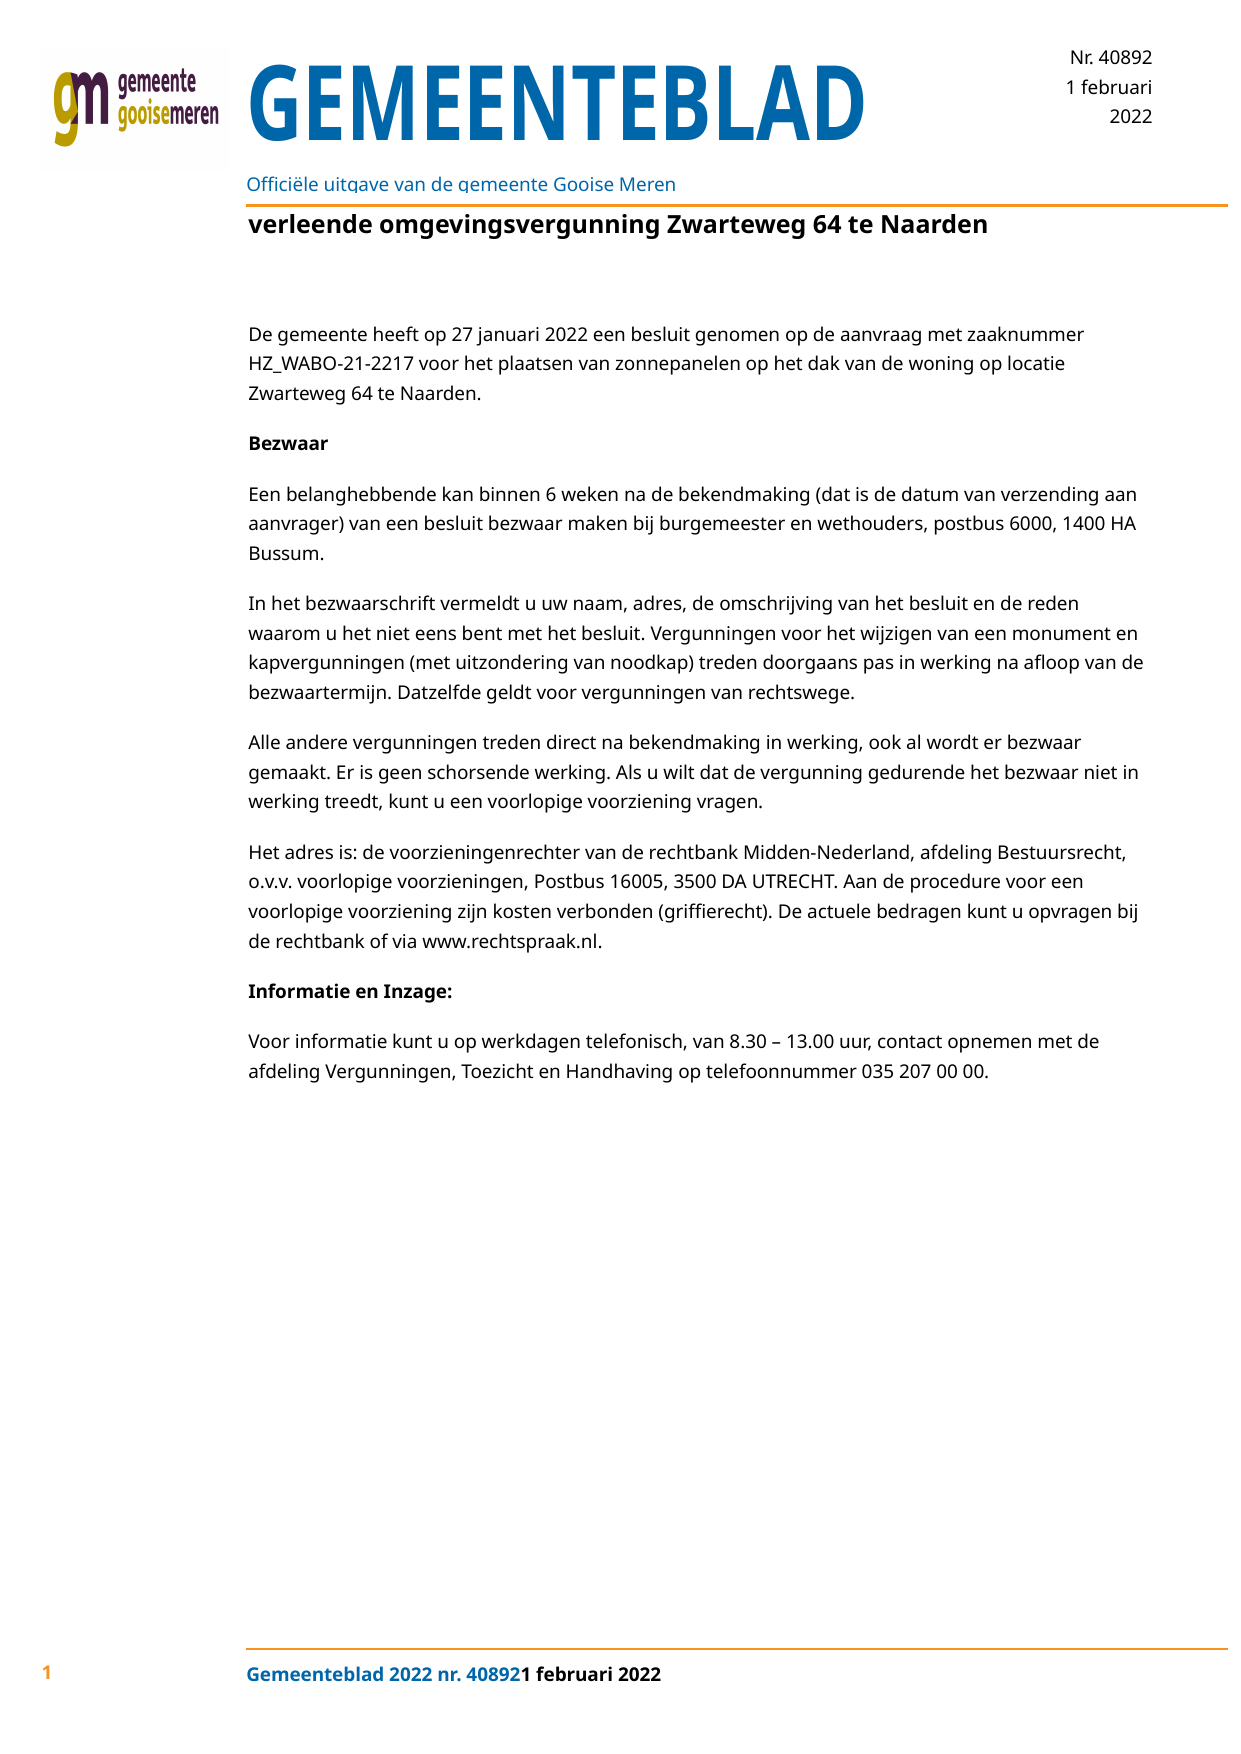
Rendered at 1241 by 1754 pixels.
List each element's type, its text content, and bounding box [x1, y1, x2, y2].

text In het bezwaarschrift vermeldt u uw naam, adres, de omschrijving van het besluit en de reden waarom u het niet eens bent met het besluit. Vergunningen voor het wijzigen van een monument en kapvergunningen (met uitzondering van noodkap) treden doorgaans pas in werking na afloop van de bezwaartermijn. Datzelfde geldt voor vergunningen van rechtswege. [248, 590, 1152, 705]
text Bezwaar [248, 430, 1152, 456]
text Een belanghebbende kan binnen 6 weken na de bekendmaking (dat is de datum van verzending aan aanvrager) van een besluit bezwaar maken bij burgemeester en wethouders, postbus 6000, 1400 HA Bussum. [248, 481, 1152, 566]
text Voor informatie kunt u op werkdagen telefonisch, van 8.30 – 13.00 uur, contact opnemen met de afdeling Vergunningen, Toezicht en Handhaving op telefoonnummer 035 207 00 00. [248, 1029, 1152, 1084]
text Het adres is: de voorzieningenrechter van de rechtbank Midden-Nederland, afdeling Bestuursrecht, o.v.v. voorlopige voorzieningen, Postbus 16005, 3500 DA UTRECHT. Aan de procedure voor een voorlopige voorziening zijn kosten verbonden (griffierecht). De actuele bedragen kunt u opvragen bij de rechtbank of via www.rechtspraak.nl. [248, 839, 1152, 953]
text verleende omgevingsvergunning Zwarteweg 64 te Naarden [248, 207, 1152, 241]
text Informatie en Inzage: [248, 978, 1152, 1004]
text De gemeente heeft op 27 januari 2022 een besluit genomen op de aanvraag met zaaknummer HZ_WABO-21-2217 voor het plaatsen van zonnepanelen op het dak van de woning op locatie Zwarteweg 64 te Naarden. [248, 321, 1152, 406]
picture [41, 47, 231, 172]
text Alle andere vergunningen treden direct na bekendmaking in werking, ook al wordt er bezwaar gemaakt. Er is geen schorsende werking. Als u wilt dat de vergunning gedurende het bezwaar niet in werking treedt, kunt u een voorlopige voorziening vragen. [248, 729, 1152, 814]
